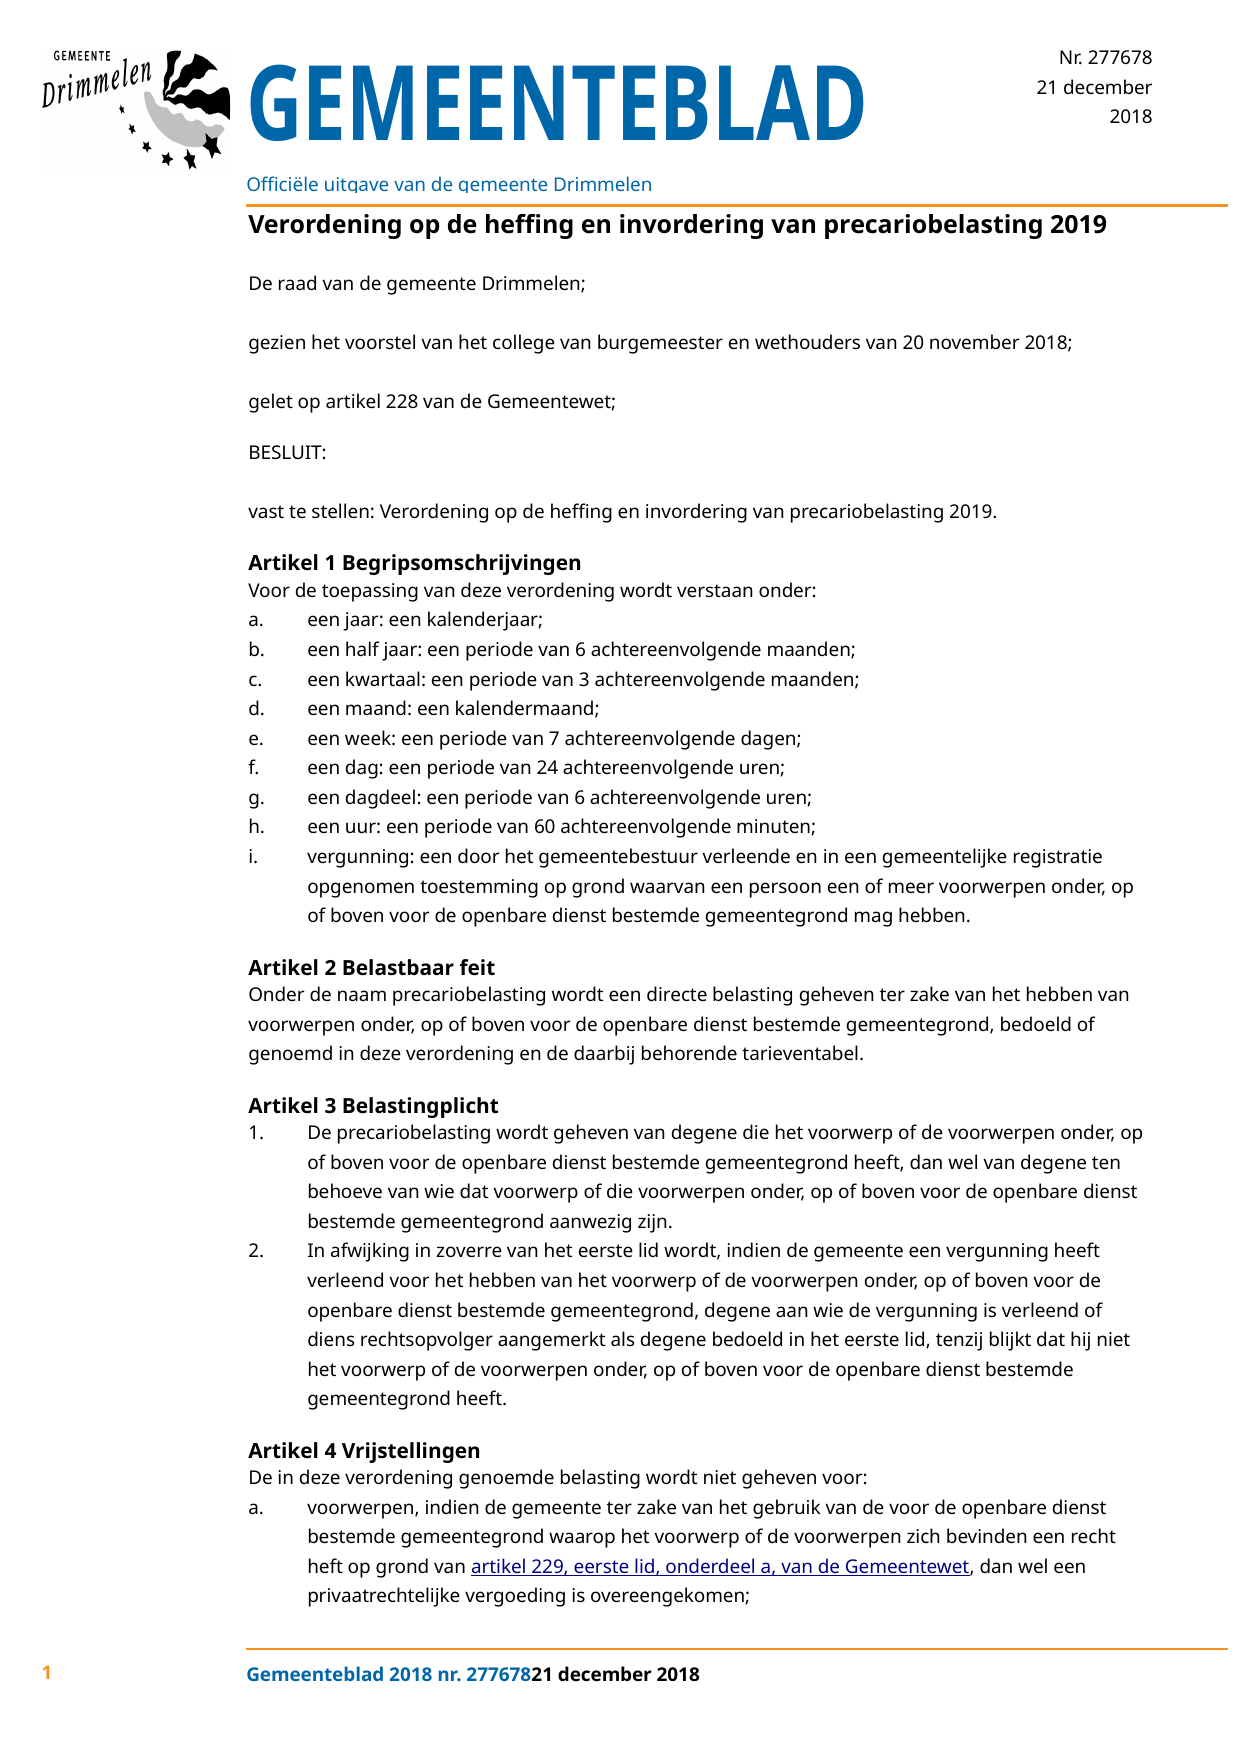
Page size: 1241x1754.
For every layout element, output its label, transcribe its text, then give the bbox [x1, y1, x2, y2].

list een maand: een kalendermaand; [248, 695, 1152, 721]
list De precariobelasting wordt geheven van degene die het voorwerp of de voorwerpen onder, op of boven voor de openbare dienst bestemde gemeentegrond heeft, dan wel van degene ten behoeve van wie dat voorwerp of die voorwerpen onder, op of boven voor de openbare dienst bestemde gemeentegrond aanwezig zijn. [248, 1119, 1152, 1234]
text Artikel 4 Vrijstellingen [248, 1436, 1152, 1464]
list vergunning: een door het gemeentebestuur verleende en in een gemeentelijke registratie opgenomen toestemming op grond waarvan een persoon een of meer voorwerpen onder, op of boven voor de openbare dienst bestemde gemeentegrond mag hebben. [248, 843, 1152, 928]
list een dagdeel: een periode van 6 achtereenvolgende uren; [248, 784, 1152, 810]
text Artikel 2 Belastbaar feit [248, 953, 1152, 981]
text Verordening op de heffing en invordering van precariobelasting 2019 [248, 207, 1152, 241]
text gezien het voorstel van het college van burgemeester en wethouders van 20 november 2018; [248, 329, 1152, 355]
text gelet op artikel 228 van de Gemeentewet; [248, 389, 1152, 414]
text Voor de toepassing van deze verordening wordt verstaan onder: [248, 577, 1152, 603]
list een half jaar: een periode van 6 achtereenvolgende maanden; [248, 636, 1152, 662]
text BESLUIT: [248, 439, 1152, 465]
picture [41, 47, 231, 172]
list een jaar: een kalenderjaar; [248, 607, 1152, 632]
list voorwerpen, indien de gemeente ter zake van het gebruik van de voor de openbare dienst bestemde gemeentegrond waarop het voorwerp of de voorwerpen zich bevinden een recht heft op grond van artikel 229, eerste lid, onderdeel a, van de Gemeentewet, dan wel een privaatrechtelijke vergoeding is overeengekomen; [248, 1494, 1152, 1608]
list een uur: een periode van 60 achtereenvolgende minuten; [248, 814, 1152, 839]
list een dag: een periode van 24 achtereenvolgende uren; [248, 754, 1152, 780]
text Artikel 3 Belastingplicht [248, 1091, 1152, 1119]
text vast te stellen: Verordening op de heffing en invordering van precariobelasting 2019. [248, 498, 1152, 524]
text Onder de naam precariobelasting wordt een directe belasting geheven ter zake van het hebben van voorwerpen onder, op of boven voor de openbare dienst bestemde gemeentegrond, bedoeld of genoemd in deze verordening en de daarbij behorende tarieventabel. [248, 981, 1152, 1066]
list een week: een periode van 7 achtereenvolgende dagen; [248, 725, 1152, 751]
text Artikel 1 Begripsomschrijvingen [248, 548, 1152, 577]
list In afwijking in zoverre van het eerste lid wordt, indien de gemeente een vergunning heeft verleend voor het hebben van het voorwerp of de voorwerpen onder, op of boven voor de openbare dienst bestemde gemeentegrond, degene aan wie de vergunning is verleend of diens rechtsopvolger aangemerkt als degene bedoeld in het eerste lid, tenzij blijkt dat hij niet het voorwerp of de voorwerpen onder, op of boven voor de openbare dienst bestemde gemeentegrond heeft. [248, 1238, 1152, 1411]
list een kwartaal: een periode van 3 achtereenvolgende maanden; [248, 666, 1152, 691]
text De raad van de gemeente Drimmelen; [248, 270, 1152, 296]
text De in deze verordening genoemde belasting wordt niet geheven voor: [248, 1464, 1152, 1490]
